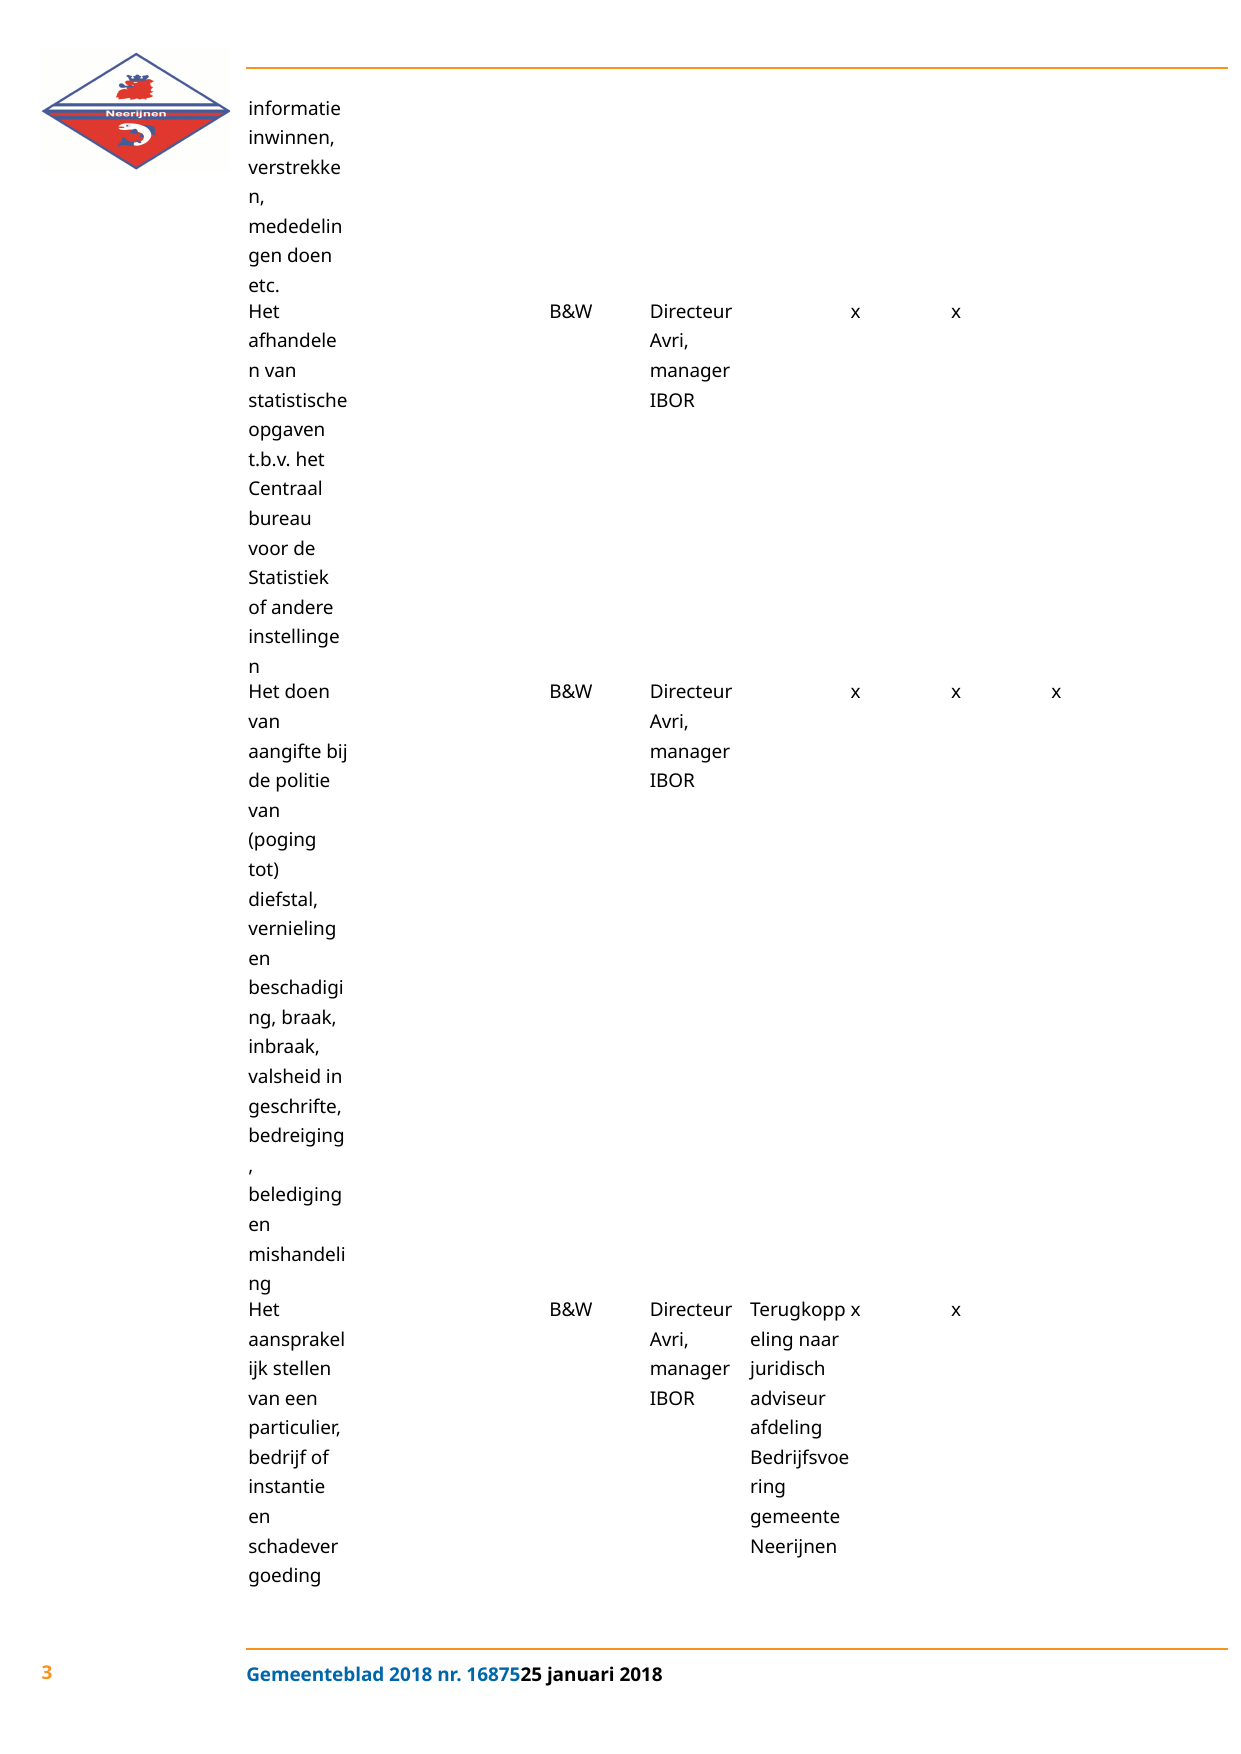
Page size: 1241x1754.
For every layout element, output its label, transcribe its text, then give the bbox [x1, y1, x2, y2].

table_cell x [951, 1296, 1051, 1588]
table_cell [348, 298, 449, 679]
table_cell [1051, 298, 1152, 679]
table_cell Het aansprakelijk stellen van een particulier, bedrijf of instantie en schadevergoeding [248, 1296, 348, 1588]
table_cell [449, 679, 549, 1296]
table_cell [348, 95, 449, 298]
table_cell [348, 679, 449, 1296]
table_cell [1051, 95, 1152, 298]
table_cell Directeur Avri, manager IBOR [650, 298, 750, 679]
table_cell x [951, 298, 1051, 679]
table_cell [449, 298, 549, 679]
table_cell Directeur Avri, manager IBOR [650, 1296, 750, 1588]
table_cell [750, 679, 850, 1296]
table_cell x [1051, 679, 1152, 1296]
table_cell x [850, 298, 951, 679]
table_cell [1051, 1296, 1152, 1588]
table_cell x [951, 679, 1051, 1296]
table_cell Terugkoppeling naar juridisch adviseur afdeling Bedrijfsvoering gemeente Neerijnen [750, 1296, 850, 1588]
table_cell B&W [549, 1296, 649, 1588]
table_cell [348, 1296, 449, 1588]
table_cell B&W [549, 679, 649, 1296]
table_cell x [850, 1296, 951, 1588]
table_cell B&W [549, 298, 649, 679]
table_cell [750, 298, 850, 679]
table_cell [650, 95, 750, 298]
table_cell [549, 95, 649, 298]
table_cell Het doen van aangifte bij de politie van (poging tot) diefstal, vernieling en beschadiging, braak, inbraak, valsheid in geschrifte, bedreiging, belediging en mishandeling [248, 679, 348, 1296]
table_cell [850, 95, 951, 298]
table_cell [750, 95, 850, 298]
table_cell informatie inwinnen, verstrekken, mededelingen doen etc. [248, 95, 348, 298]
table_cell [449, 95, 549, 298]
picture [41, 47, 231, 172]
table_cell [449, 1296, 549, 1588]
table_cell Het afhandelen van statistische opgaven t.b.v. het Centraal bureau voor de Statistiek of andere instellingen [248, 298, 348, 679]
table_cell Directeur Avri, manager IBOR [650, 679, 750, 1296]
table_cell [951, 95, 1051, 298]
table_cell x [850, 679, 951, 1296]
